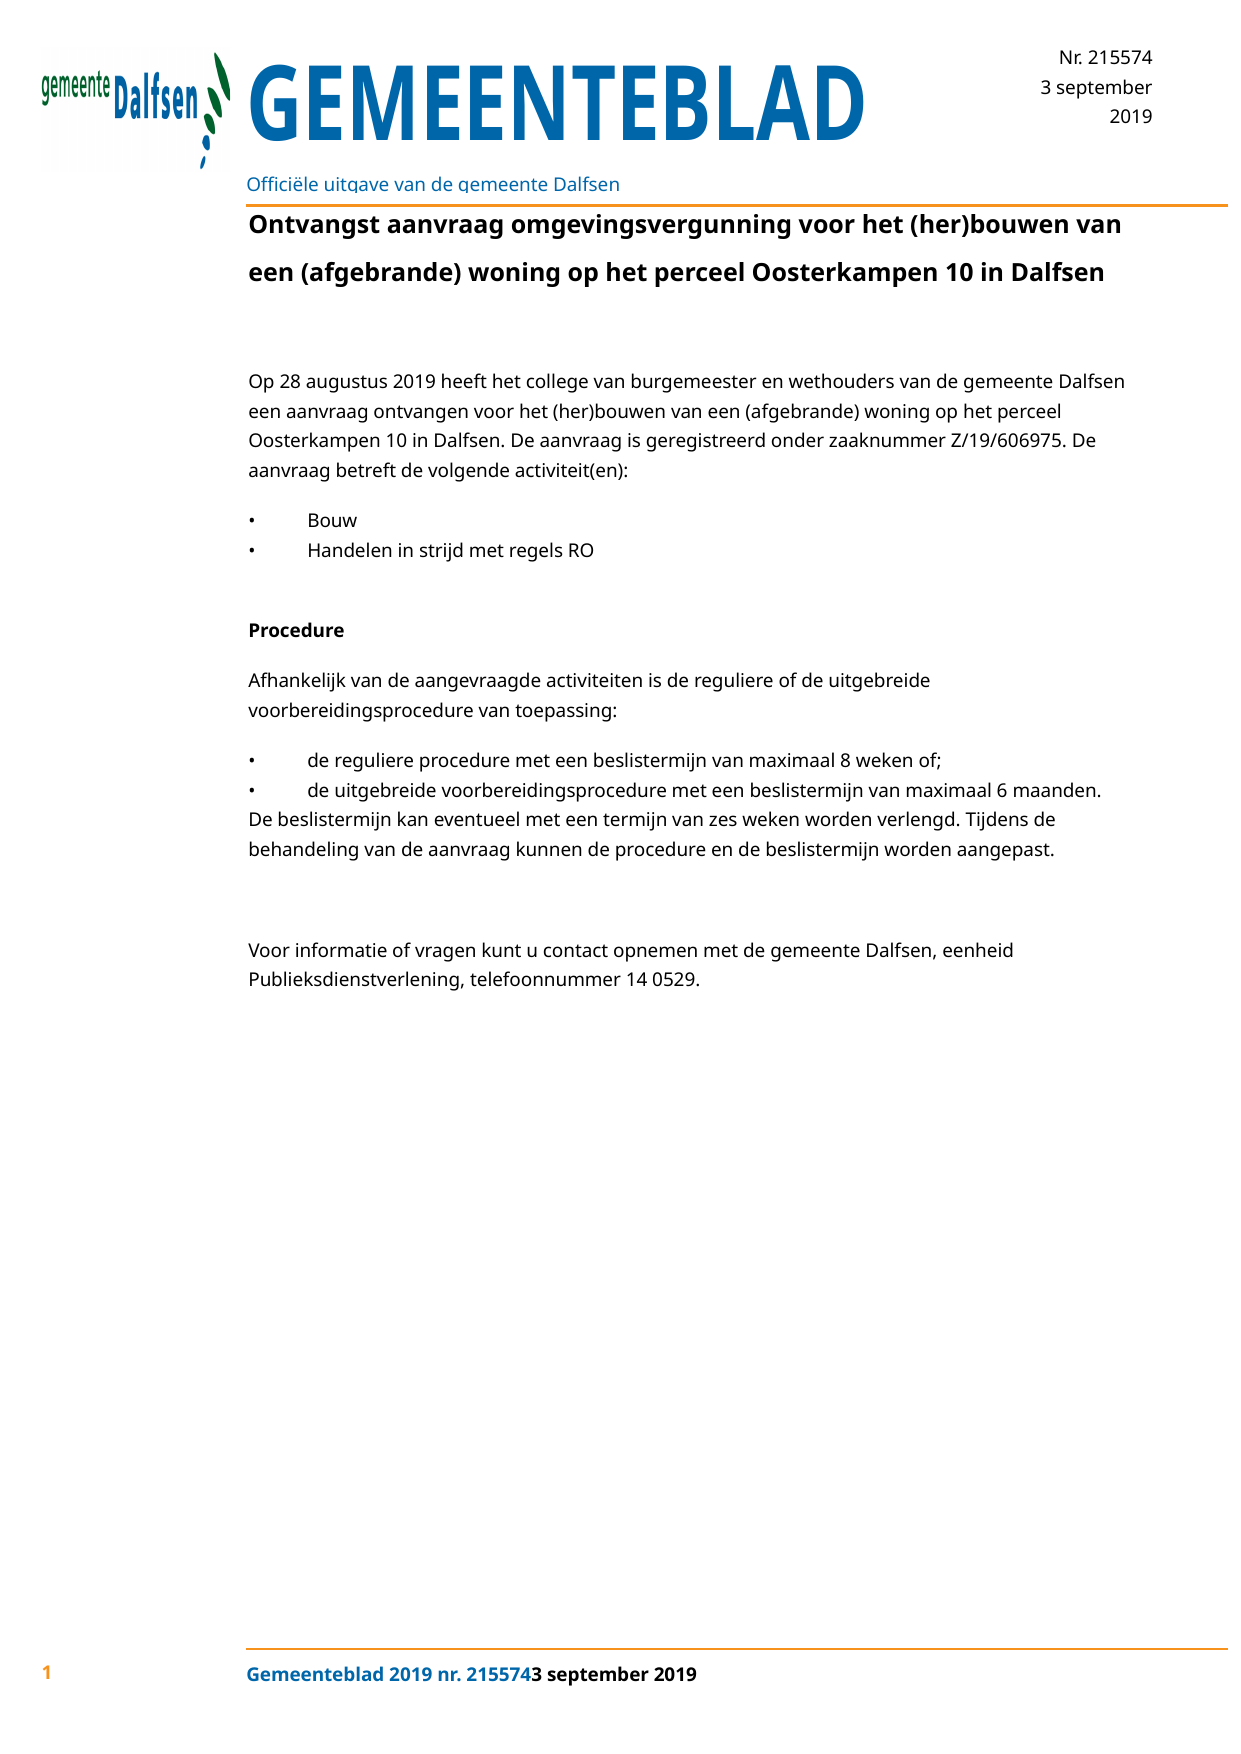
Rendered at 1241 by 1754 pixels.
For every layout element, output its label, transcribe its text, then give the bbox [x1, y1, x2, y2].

text Procedure [248, 617, 1152, 643]
list de reguliere procedure met een beslistermijn van maximaal 8 weken of; [248, 747, 1152, 773]
list Handelen in strijd met regels RO [248, 537, 1152, 563]
text Afhankelijk van de aangevraagde activiteiten is de reguliere of de uitgebreide voorbereidingsprocedure van toepassing: [248, 667, 1152, 723]
text Voor informatie of vragen kunt u contact opnemen met de gemeente Dalfsen, eenheid Publieksdienstverlening, telefoonnummer 14 0529. [248, 937, 1152, 992]
picture [41, 47, 231, 172]
text Op 28 augustus 2019 heeft het college van burgemeester en wethouders van de gemeente Dalfsen een aanvraag ontvangen voor het (her)bouwen van een (afgebrande) woning op het perceel Oosterkampen 10 in Dalfsen. De aanvraag is geregistreerd onder zaaknummer Z/19/606975. De aanvraag betreft de volgende activiteit(en): [248, 368, 1152, 483]
list de uitgebreide voorbereidingsprocedure met een beslistermijn van maximaal 6 maanden. [248, 777, 1152, 803]
text De beslistermijn kan eventueel met een termijn van zes weken worden verlengd. Tijdens de behandeling van de aanvraag kunnen de procedure en de beslistermijn worden aangepast. [248, 807, 1152, 862]
text Ontvangst aanvraag omgevingsvergunning voor het (her)bouwen van een (afgebrande) woning op het perceel Oosterkampen 10 in Dalfsen [248, 207, 1152, 288]
list Bouw [248, 507, 1152, 533]
